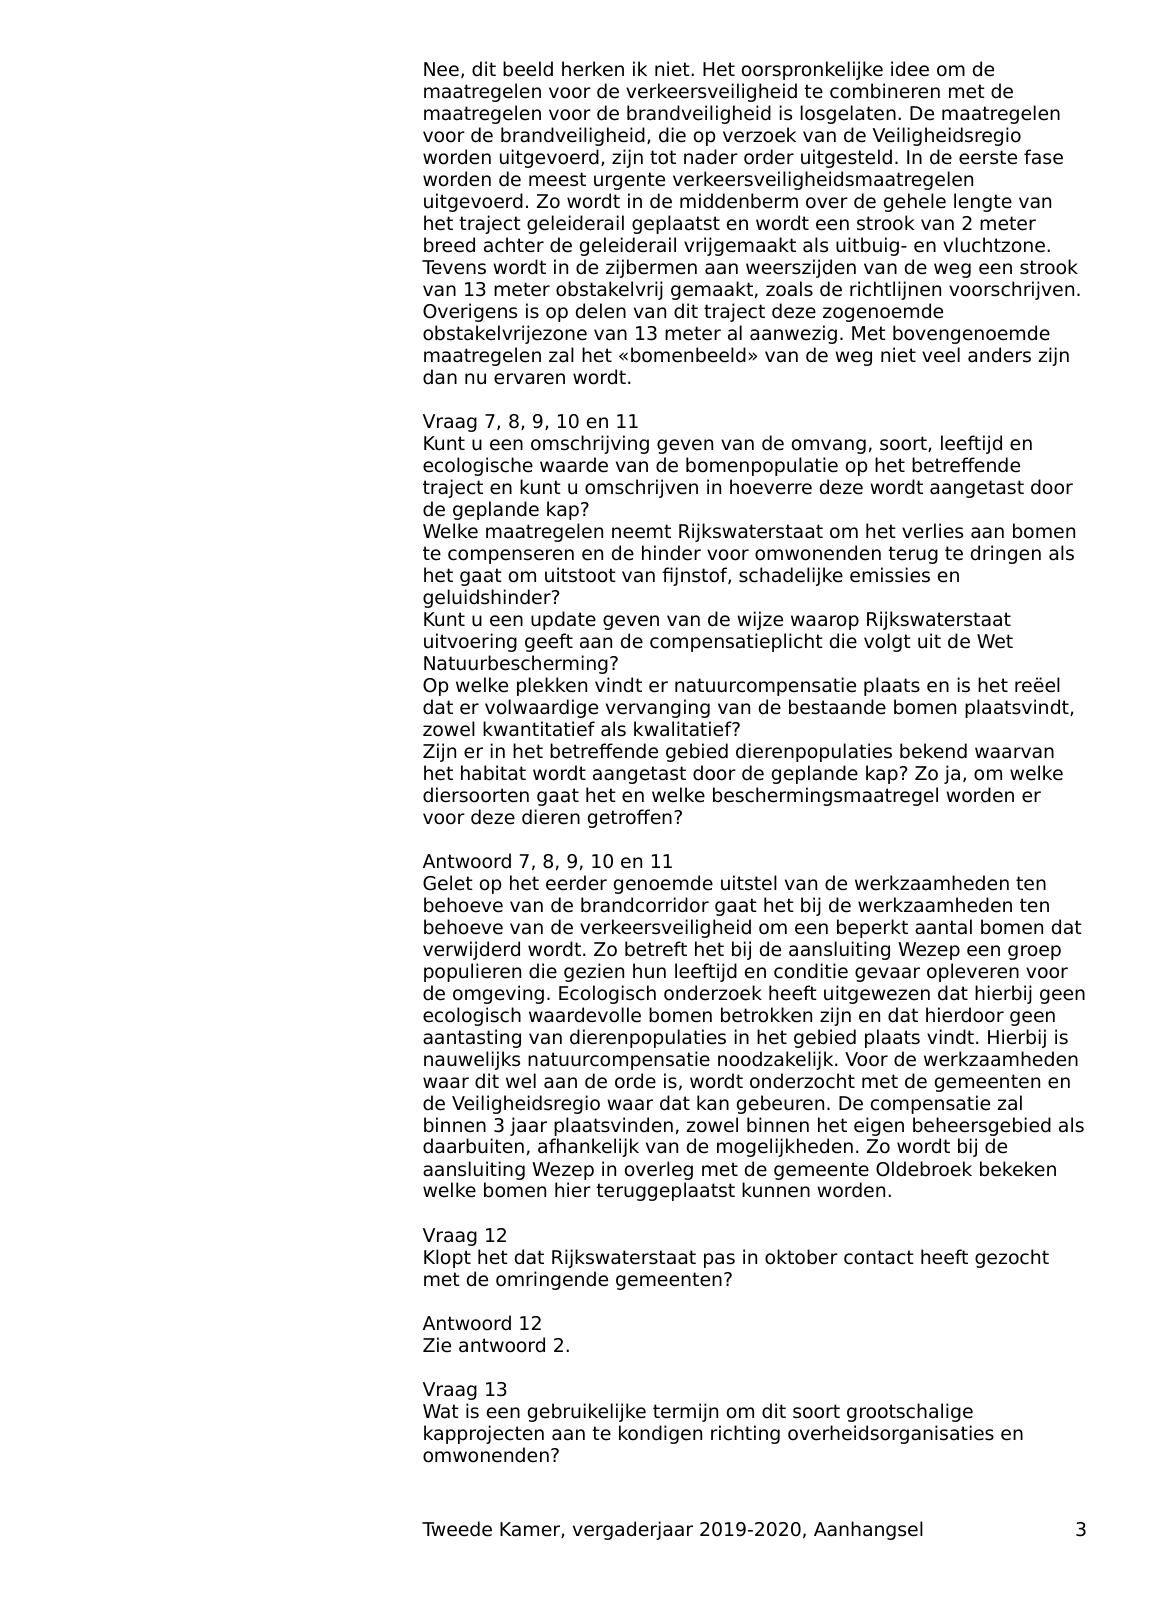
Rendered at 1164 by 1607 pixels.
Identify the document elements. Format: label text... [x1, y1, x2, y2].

text Kunt u een omschrijving geven van de omvang, soort, leeftijd en ecologische waarde van de bomenpopulatie op het betreffende traject en kunt u omschrijven in hoeverre deze wordt aangetast door de geplande kap? [422, 433, 1087, 521]
text Kunt u een update geven van de wijze waarop Rijkswaterstaat uitvoering geeft aan de compensatieplicht die volgt uit de Wet Natuurbescherming? [422, 609, 1087, 675]
text Vraag 12 [422, 1224, 1087, 1247]
text Wat is een gebruikelijke termijn om dit soort grootschalige kapprojecten aan te kondigen richting overheidsorganisaties en omwonenden? [422, 1401, 1087, 1467]
text Antwoord 7, 8, 9, 10 en 11 [422, 851, 1087, 873]
text Klopt het dat Rijkswaterstaat pas in oktober contact heeft gezocht met de omringende gemeenten? [422, 1247, 1087, 1291]
text Gelet op het eerder genoemde uitstel van de werkzaamheden ten behoeve van de brandcorridor gaat het bij de werkzaamheden ten behoeve van de verkeersveiligheid om een beperkt aantal bomen dat verwijderd wordt. Zo betreft het bij de aansluiting Wezep een groep populieren die gezien hun leeftijd en conditie gevaar opleveren voor de omgeving. Ecologisch onderzoek heeft uitgewezen dat hierbij geen ecologisch waardevolle bomen betrokken zijn en dat hierdoor geen aantasting van dierenpopulaties in het gebied plaats vindt. Hierbij is nauwelijks natuurcompensatie noodzakelijk. Voor de werkzaamheden waar dit wel aan de orde is, wordt onderzocht met de gemeenten en de Veiligheidsregio waar dat kan gebeuren. De compensatie zal binnen 3 jaar plaatsvinden, zowel binnen het eigen beheersgebied als daarbuiten, afhankelijk van de mogelijkheden. Zo wordt bij de aansluiting Wezep in overleg met de gemeente Oldebroek bekeken welke bomen hier teruggeplaatst kunnen worden. [422, 873, 1087, 1202]
text Antwoord 12 [422, 1313, 1087, 1335]
text Zie antwoord 2. [422, 1335, 1087, 1357]
text Vraag 7, 8, 9, 10 en 11 [422, 411, 1087, 433]
text Zijn er in het betreffende gebied dierenpopulaties bekend waarvan het habitat wordt aangetast door de geplande kap? Zo ja, om welke diersoorten gaat het en welke beschermingsmaatregel worden er voor deze dieren getroffen? [422, 741, 1087, 828]
text Vraag 13 [422, 1379, 1087, 1401]
text Nee, dit beeld herken ik niet. Het oorspronkelijke idee om de maatregelen voor de verkeersveiligheid te combineren met de maatregelen voor de brandveiligheid is losgelaten. De maatregelen voor de brandveiligheid, die op verzoek van de Veiligheidsregio worden uitgevoerd, zijn tot nader order uitgesteld. In de eerste fase worden de meest urgente verkeersveiligheidsmaatregelen uitgevoerd. Zo wordt in de middenberm over de gehele lengte van het traject geleiderail geplaatst en wordt een strook van 2 meter breed achter de geleiderail vrijgemaakt als uitbuig- en vluchtzone. Tevens wordt in de zijbermen aan weerszijden van de weg een strook van 13 meter obstakelvrij gemaakt, zoals de richtlijnen voorschrijven. Overigens is op delen van dit traject deze zogenoemde obstakelvrijezone van 13 meter al aanwezig. Met bovengenoemde maatregelen zal het «bomenbeeld» van de weg niet veel anders zijn dan nu ervaren wordt. [422, 59, 1087, 389]
text Op welke plekken vindt er natuurcompensatie plaats en is het reëel dat er volwaardige vervanging van de bestaande bomen plaatsvindt, zowel kwantitatief als kwalitatief? [422, 675, 1087, 741]
text Welke maatregelen neemt Rijkswaterstaat om het verlies aan bomen te compenseren en de hinder voor omwonenden terug te dringen als het gaat om uitstoot van fijnstof, schadelijke emissies en geluidshinder? [422, 521, 1087, 609]
